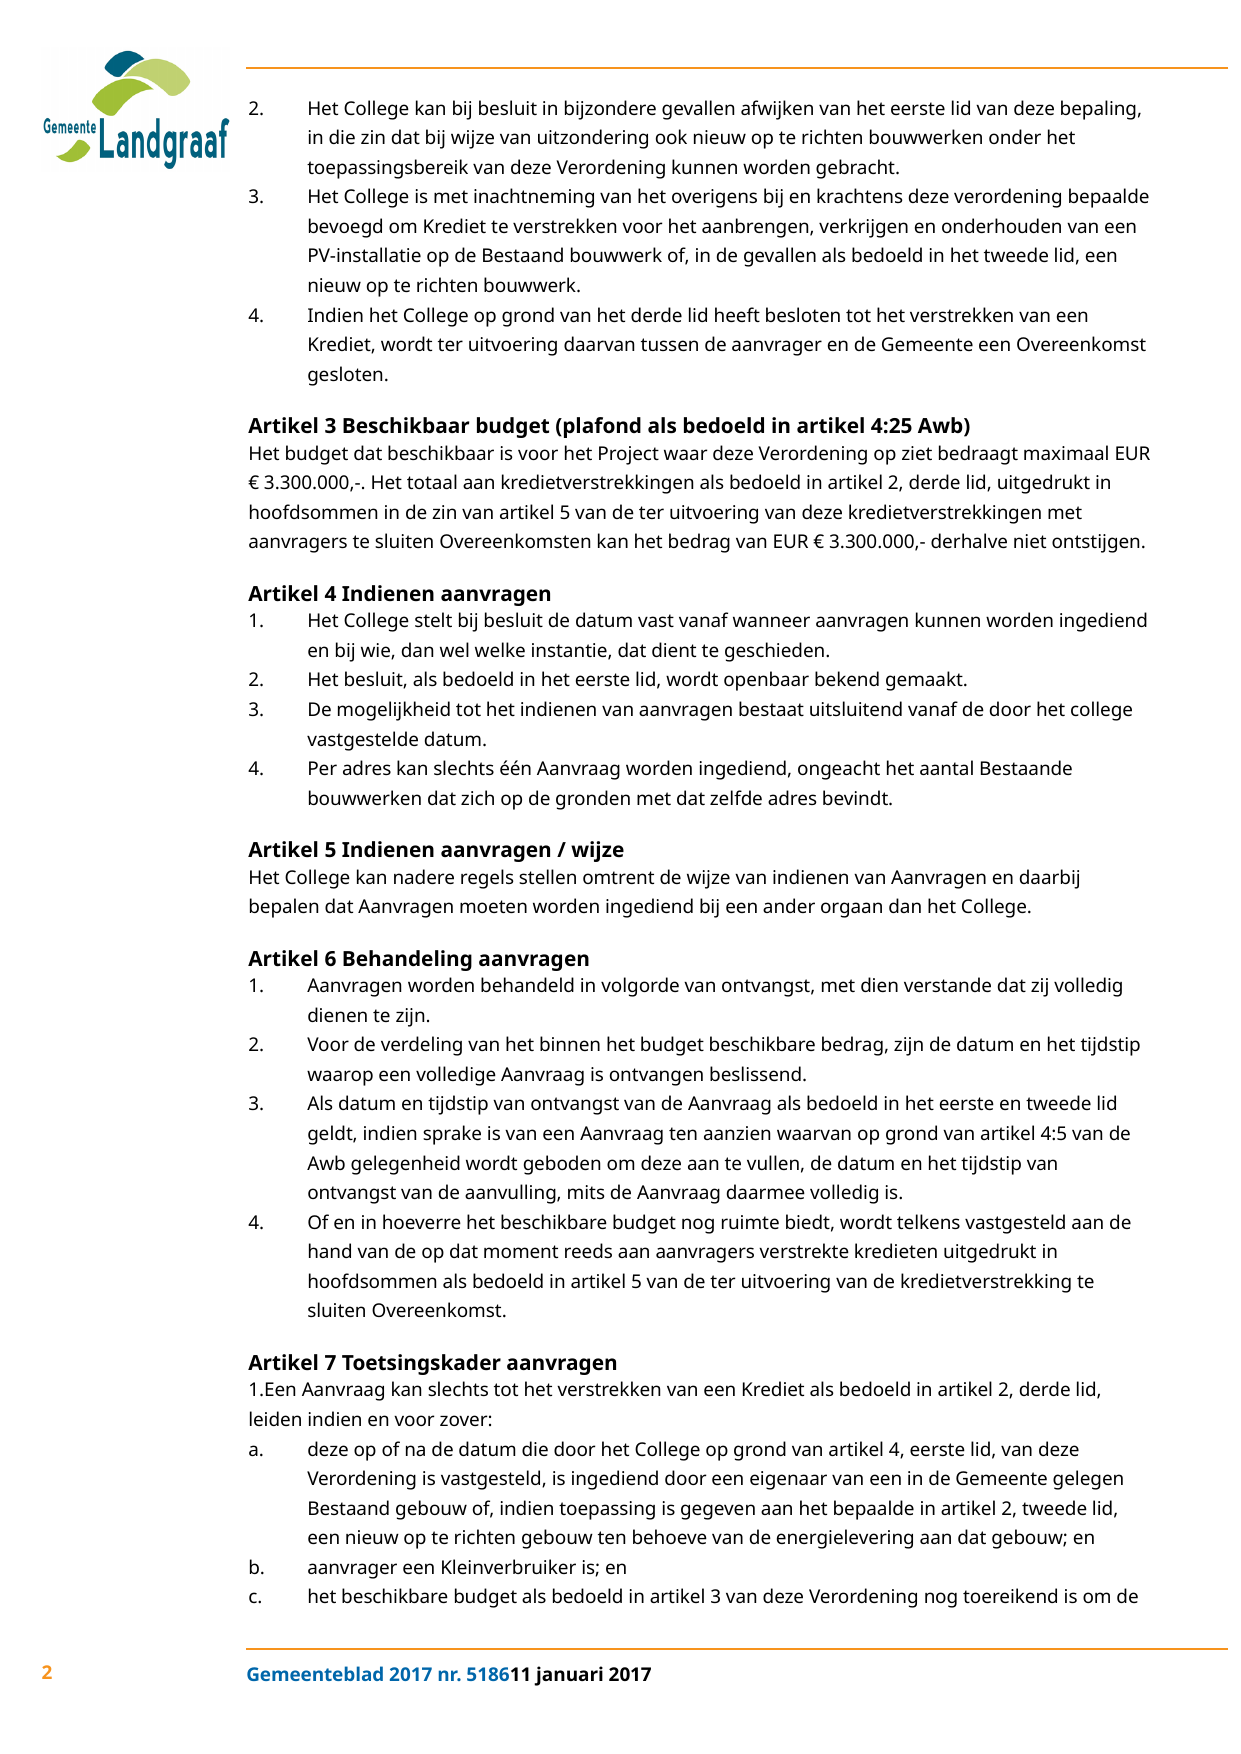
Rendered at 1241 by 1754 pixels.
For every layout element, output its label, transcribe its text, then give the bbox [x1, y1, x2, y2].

list De mogelijkheid tot het indienen van aanvragen bestaat uitsluitend vanaf de door het college vastgestelde datum. [248, 696, 1152, 752]
text Artikel 3 Beschikbaar budget (plafond als bedoeld in artikel 4:25 Awb) [248, 411, 1152, 440]
list deze op of na de datum die door het College op grond van artikel 4, eerste lid, van deze Verordening is vastgesteld, is ingediend door een eigenaar van een in de Gemeente gelegen Bestaand gebouw of, indien toepassing is gegeven aan het bepaalde in artikel 2, tweede lid, een nieuw op te richten gebouw ten behoeve van de energielevering aan dat gebouw; en [248, 1436, 1152, 1550]
list Als datum en tijdstip van ontvangst van de Aanvraag als bedoeld in het eerste en tweede lid geldt, indien sprake is van een Aanvraag ten aanzien waarvan op grond van artikel 4:5 van de Awb gelegenheid wordt geboden om deze aan te vullen, de datum en het tijdstip van ontvangst van de aanvulling, mits de Aanvraag daarmee volledig is. [248, 1091, 1152, 1205]
list aanvrager een Kleinverbruiker is; en [248, 1554, 1152, 1580]
list Het College stelt bij besluit de datum vast vanaf wanneer aanvragen kunnen worden ingediend en bij wie, dan wel welke instantie, dat dient te geschieden. [248, 607, 1152, 663]
text Het budget dat beschikbaar is voor het Project waar deze Verordening op ziet bedraagt maximaal EUR € 3.300.000,-. Het totaal aan kredietverstrekkingen als bedoeld in artikel 2, derde lid, uitgedrukt in hoofdsommen in de zin van artikel 5 van de ter uitvoering van deze kredietverstrekkingen met aanvragers te sluiten Overeenkomsten kan het bedrag van EUR € 3.300.000,- derhalve niet ontstijgen. [248, 440, 1152, 554]
text Artikel 6 Behandeling aanvragen [248, 944, 1152, 972]
text Artikel 7 Toetsingskader aanvragen [248, 1348, 1152, 1377]
list Aanvragen worden behandeld in volgorde van ontvangst, met dien verstande dat zij volledig dienen te zijn. [248, 972, 1152, 1028]
list het beschikbare budget als bedoeld in artikel 3 van deze Verordening nog toereikend is om de [248, 1584, 1152, 1609]
list Het besluit, als bedoeld in het eerste lid, wordt openbaar bekend gemaakt. [248, 667, 1152, 692]
text Het College kan nadere regels stellen omtrent de wijze van indienen van Aanvragen en daarbij bepalen dat Aanvragen moeten worden ingediend bij een ander orgaan dan het College. [248, 864, 1152, 919]
list Of en in hoeverre het beschikbare budget nog ruimte biedt, wordt telkens vastgesteld aan de hand van de op dat moment reeds aan aanvragers verstrekte kredieten uitgedrukt in hoofdsommen als bedoeld in artikel 5 van de ter uitvoering van de kredietverstrekking te sluiten Overeenkomst. [248, 1209, 1152, 1323]
list Het College kan bij besluit in bijzondere gevallen afwijken van het eerste lid van deze bepaling, in die zin dat bij wijze van uitzondering ook nieuw op te richten bouwwerken onder het toepassingsbereik van deze Verordening kunnen worden gebracht. [248, 95, 1152, 180]
list Per adres kan slechts één Aanvraag worden ingediend, ongeacht het aantal Bestaande bouwwerken dat zich op de gronden met dat zelfde adres bevindt. [248, 755, 1152, 811]
text Artikel 5 Indienen aanvragen / wijze [248, 835, 1152, 864]
picture [41, 47, 231, 172]
text Artikel 4 Indienen aanvragen [248, 579, 1152, 607]
text 1.Een Aanvraag kan slechts tot het verstrekken van een Krediet als bedoeld in artikel 2, derde lid, leiden indien en voor zover: [248, 1377, 1152, 1432]
list Het College is met inachtneming van het overigens bij en krachtens deze verordening bepaalde bevoegd om Krediet te verstrekken voor het aanbrengen, verkrijgen en onderhouden van een PV-installatie op de Bestaand bouwwerk of, in de gevallen als bedoeld in het tweede lid, een nieuw op te richten bouwwerk. [248, 183, 1152, 298]
list Voor de verdeling van het binnen het budget beschikbare bedrag, zijn de datum en het tijdstip waarop een volledige Aanvraag is ontvangen beslissend. [248, 1031, 1152, 1087]
list Indien het College op grond van het derde lid heeft besloten tot het verstrekken van een Krediet, wordt ter uitvoering daarvan tussen de aanvrager en de Gemeente een Overeenkomst gesloten. [248, 302, 1152, 387]
